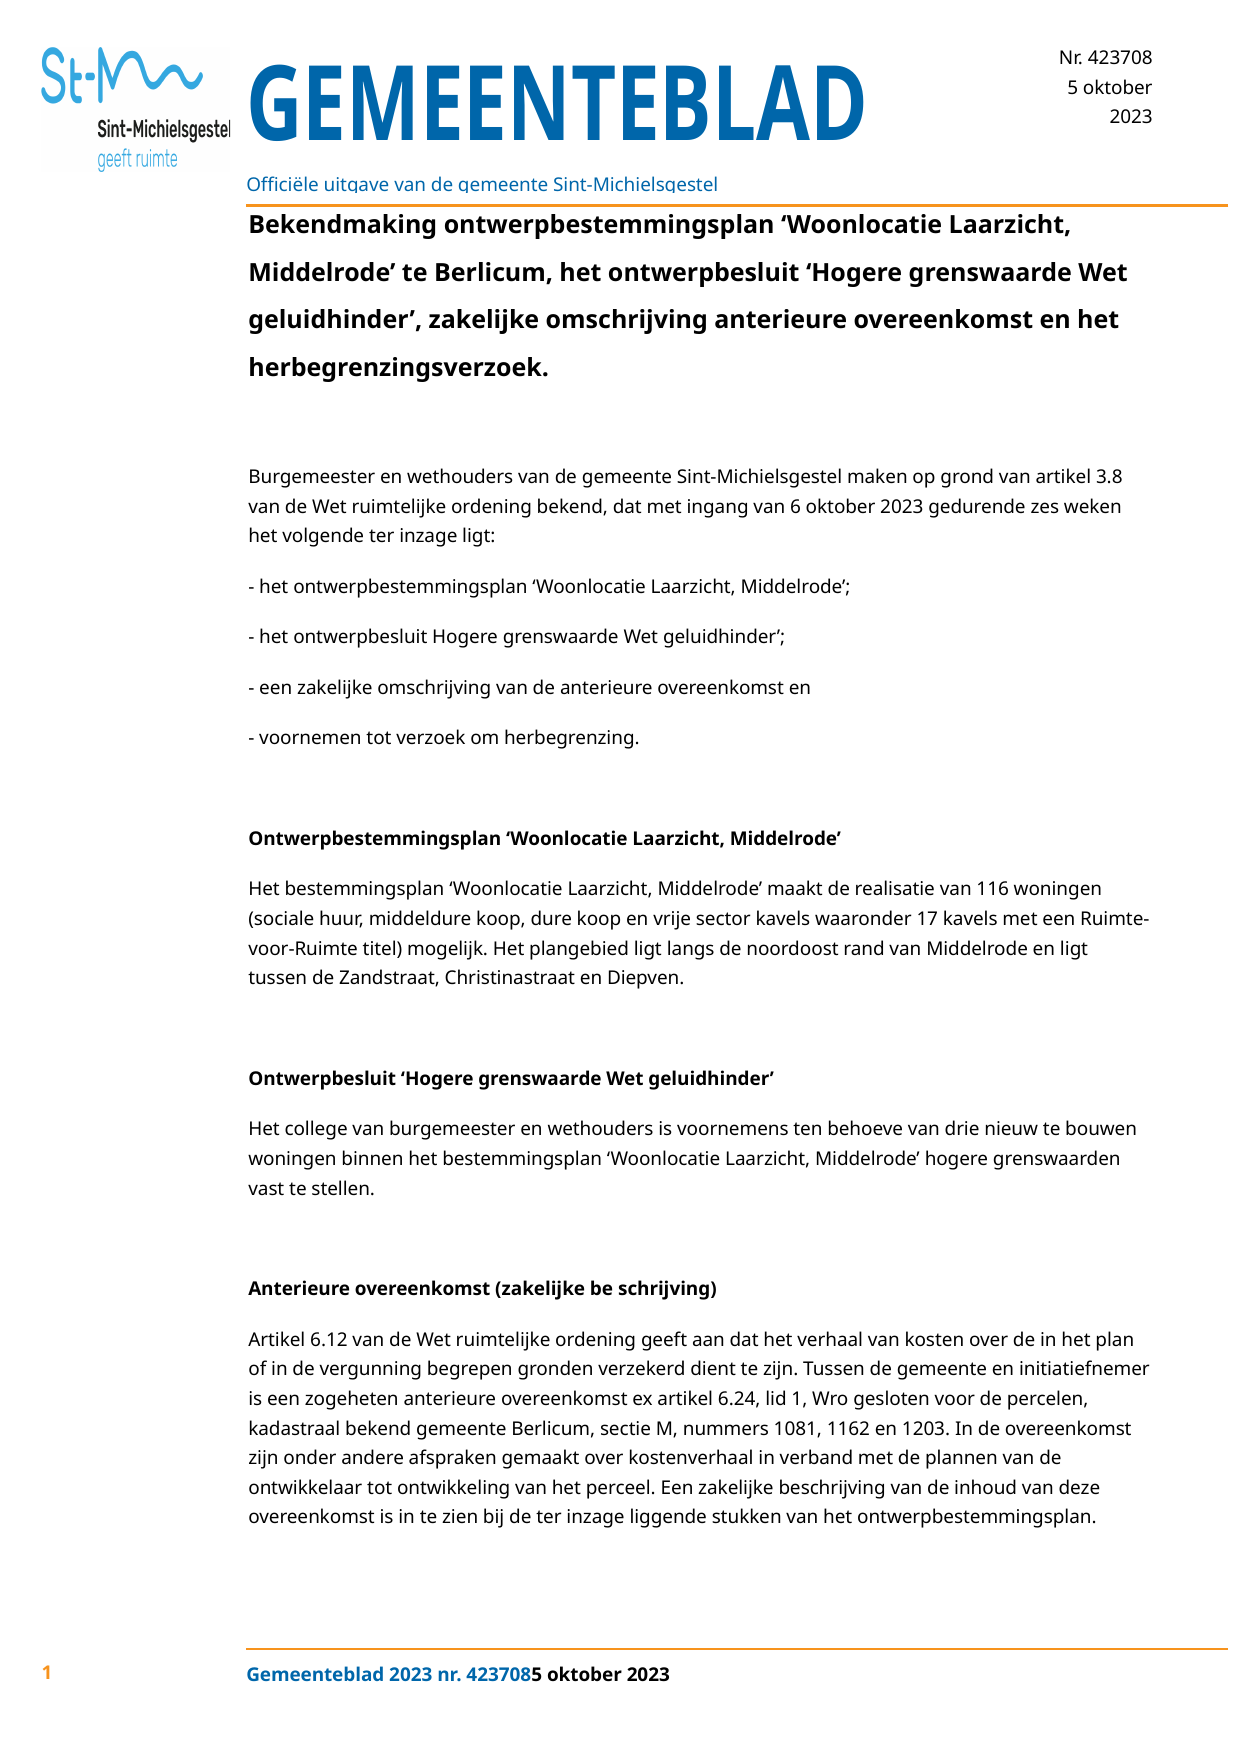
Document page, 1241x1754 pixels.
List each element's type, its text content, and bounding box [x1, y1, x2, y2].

text Ontwerpbestemmingsplan ‘Woonlocatie Laarzicht, Middelrode’ [248, 825, 1152, 851]
text Bekendmaking ontwerpbestemmingsplan ‘Woonlocatie Laarzicht, Middelrode’ te Berlicum, het ontwerpbesluit ‘Hogere grenswaarde Wet geluidhinder’, zakelijke omschrijving anterieure overeenkomst en het herbegrenzingsverzoek. [248, 207, 1152, 384]
text - het ontwerpbestemmingsplan ‘Woonlocatie Laarzicht, Middelrode’; [248, 573, 1152, 599]
text - voornemen tot verzoek om herbegrenzing. [248, 724, 1152, 750]
text Artikel 6.12 van de Wet ruimtelijke ordening geeft aan dat het verhaal van kosten over de in het plan of in de vergunning begrepen gronden verzekerd dient te zijn. Tussen de gemeente en initiatiefnemer is een zogeheten anterieure overeenkomst ex artikel 6.24, lid 1, Wro gesloten voor de percelen, kadastraal bekend gemeente Berlicum, sectie M, nummers 1081, 1162 en 1203. In de overeenkomst zijn onder andere afspraken gemaakt over kostenverhaal in verband met de plannen van de ontwikkelaar tot ontwikkeling van het perceel. Een zakelijke beschrijving van de inhoud van deze overeenkomst is in te zien bij de ter inzage liggende stukken van het ontwerpbestemmingsplan. [248, 1326, 1152, 1529]
text - een zakelijke omschrijving van de anterieure overeenkomst en [248, 674, 1152, 700]
text Anterieure overeenkomst (zakelijke be schrijving) [248, 1276, 1152, 1301]
text Ontwerpbesluit ‘Hogere grenswaarde Wet geluidhinder’ [248, 1065, 1152, 1091]
text Het college van burgemeester en wethouders is voornemens ten behoeve van drie nieuw te bouwen woningen binnen het bestemmingsplan ‘Woonlocatie Laarzicht, Middelrode’ hogere grenswaarden vast te stellen. [248, 1116, 1152, 1201]
text Burgemeester en wethouders van de gemeente Sint-Michielsgestel maken op grond van artikel 3.8 van de Wet ruimtelijke ordening bekend, dat met ingang van 6 oktober 2023 gedurende zes weken het volgende ter inzage ligt: [248, 463, 1152, 548]
picture [41, 47, 231, 172]
text Het bestemmingsplan ‘Woonlocatie Laarzicht, Middelrode’ maakt de realisatie van 116 woningen (sociale huur, middeldure koop, dure koop en vrije sector kavels waaronder 17 kavels met een Ruimte-voor-Ruimte titel) mogelijk. Het plangebied ligt langs de noordoost rand van Middelrode en ligt tussen de Zandstraat, Christinastraat en Diepven. [248, 876, 1152, 990]
text - het ontwerpbesluit Hogere grenswaarde Wet geluidhinder’; [248, 623, 1152, 649]
